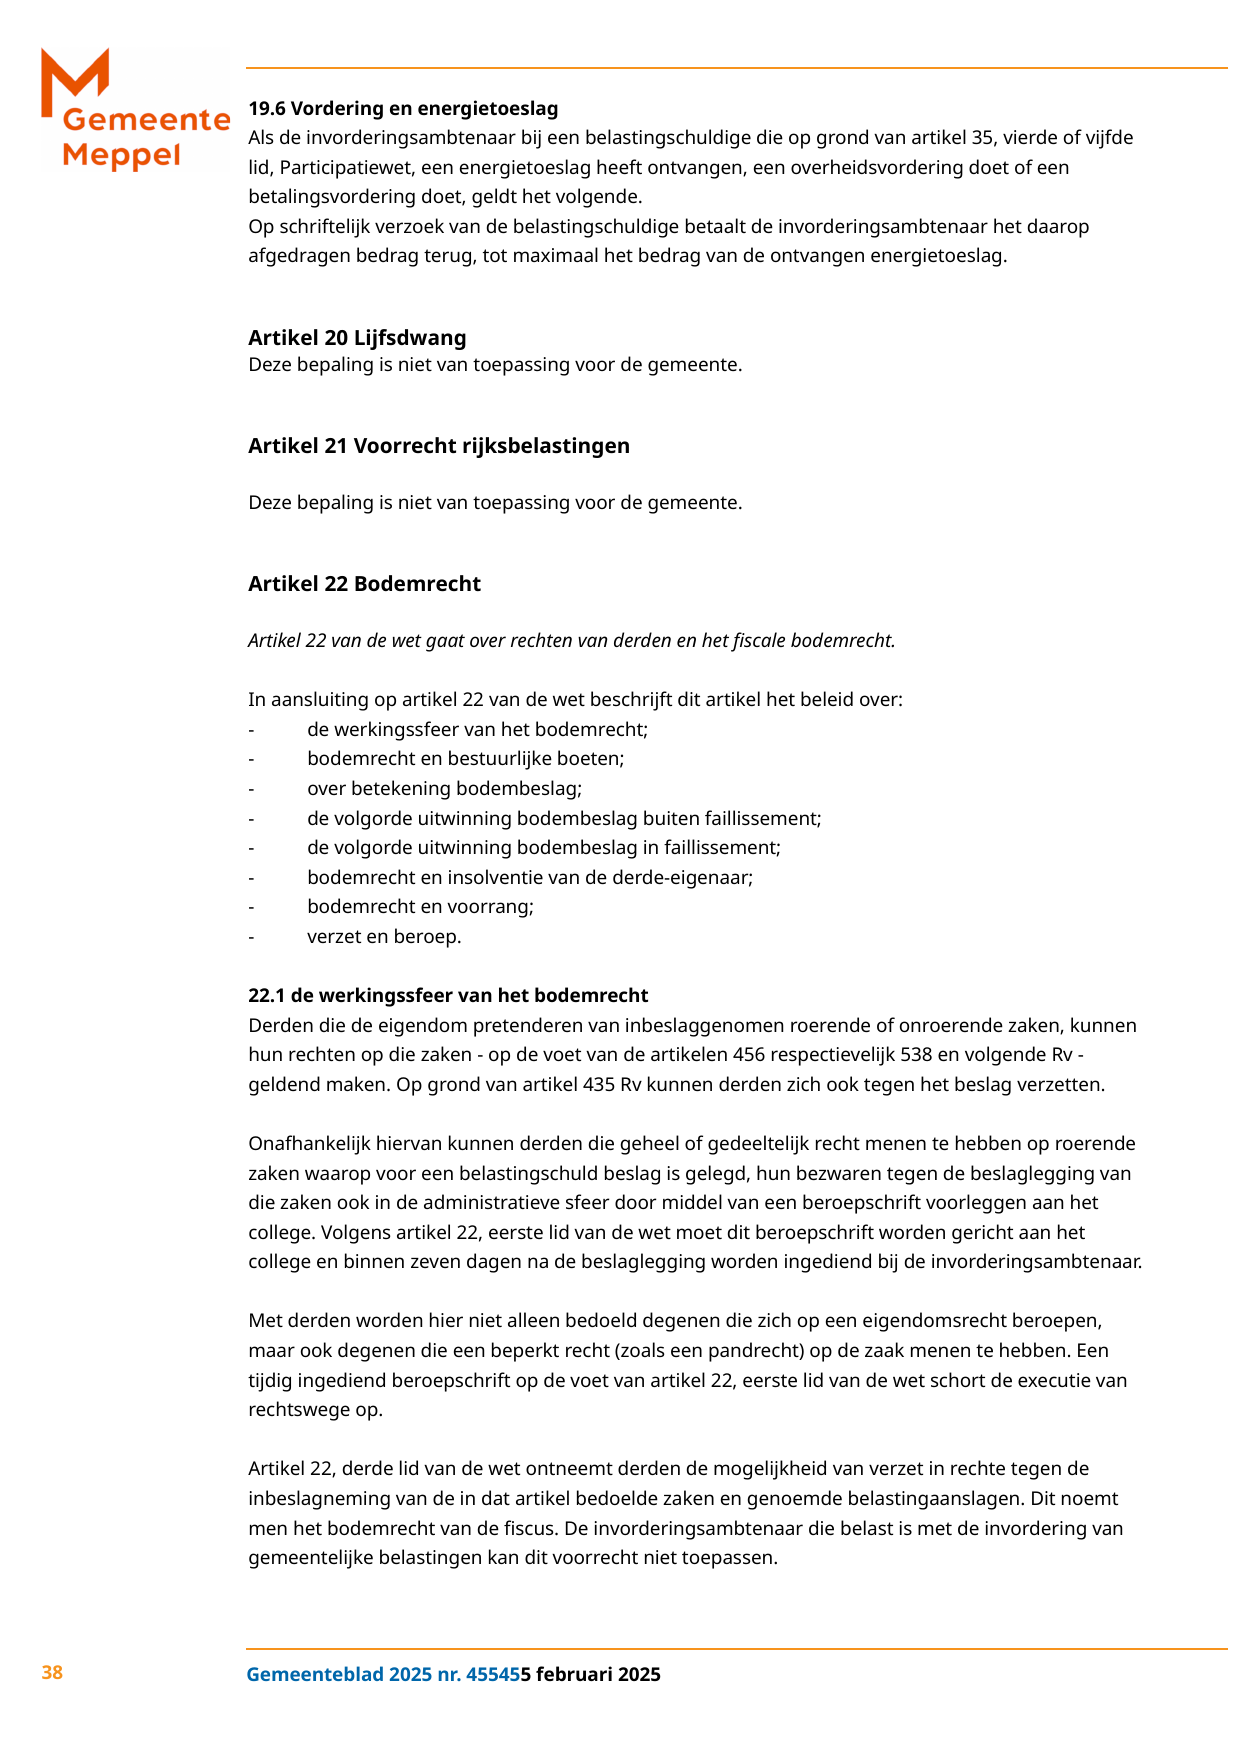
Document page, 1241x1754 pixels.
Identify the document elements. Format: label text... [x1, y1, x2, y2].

text Derden die de eigendom pretenderen van inbeslaggenomen roerende of onroerende zaken, kunnen hun rechten op die zaken - op de voet van de artikelen 456 respectievelijk 538 en volgende Rv - geldend maken. Op grond van artikel 435 Rv kunnen derden zich ook tegen het beslag verzetten. [248, 1012, 1152, 1097]
list bodemrecht en insolventie van de derde-eigenaar; [248, 864, 1152, 889]
text Artikel 22 Bodemrecht [248, 569, 1152, 598]
text Op schriftelijk verzoek van de belastingschuldige betaalt de invorderingsambtenaar het daarop afgedragen bedrag terug, tot maximaal het bedrag van de ontvangen energietoeslag. [248, 213, 1152, 268]
text 19.6 Vordering en energietoeslag [248, 95, 1152, 121]
text Artikel 20 Lijfsdwang [248, 323, 1152, 351]
picture [41, 47, 231, 172]
text Artikel 21 Voorrecht rijksbelastingen [248, 431, 1152, 459]
text Artikel 22, derde lid van de wet ontneemt derden de mogelijkheid van verzet in rechte tegen de inbeslagneming van de in dat artikel bedoelde zaken en genoemde belastingaanslagen. Dit noemt men het bodemrecht van de fiscus. De invorderingsambtenaar die belast is met de invordering van gemeentelijke belastingen kan dit voorrecht niet toepassen. [248, 1456, 1152, 1570]
text Deze bepaling is niet van toepassing voor de gemeente. [248, 351, 1152, 377]
text In aansluiting op artikel 22 van de wet beschrijft dit artikel het beleid over: [248, 686, 1152, 712]
list over betekening bodembeslag; [248, 775, 1152, 801]
text 22.1 de werkingssfeer van het bodemrecht [248, 982, 1152, 1008]
list bodemrecht en voorrang; [248, 893, 1152, 919]
list bodemrecht en bestuurlijke boeten; [248, 746, 1152, 771]
text Als de invorderingsambtenaar bij een belastingschuldige die op grond van artikel 35, vierde of vijfde lid, Participatiewet, een energietoeslag heeft ontvangen, een overheidsvordering doet of een betalingsvordering doet, geldt het volgende. [248, 124, 1152, 209]
text Met derden worden hier niet alleen bedoeld degenen die zich op een eigendomsrecht beroepen, maar ook degenen die een beperkt recht (zoals een pandrecht) op de zaak menen te hebben. Een tijdig ingediend beroepschrift op de voet van artikel 22, eerste lid van de wet schort de executie van rechtswege op. [248, 1308, 1152, 1422]
list de volgorde uitwinning bodembeslag buiten faillissement; [248, 805, 1152, 830]
text Deze bepaling is niet van toepassing voor de gemeente. [248, 489, 1152, 515]
text Onafhankelijk hiervan kunnen derden die geheel of gedeeltelijk recht menen te hebben op roerende zaken waarop voor een belastingschuld beslag is gelegd, hun bezwaren tegen de beslaglegging van die zaken ook in de administratieve sfeer door middel van een beroepschrift voorleggen aan het college. Volgens artikel 22, eerste lid van de wet moet dit beroepschrift worden gericht aan het college en binnen zeven dagen na de beslaglegging worden ingediend bij de invorderingsambtenaar. [248, 1130, 1152, 1274]
list verzet en beroep. [248, 923, 1152, 949]
text Artikel 22 van de wet gaat over rechten van derden en het fiscale bodemrecht. [248, 627, 1152, 653]
list de volgorde uitwinning bodembeslag in faillissement; [248, 834, 1152, 860]
list de werkingssfeer van het bodemrecht; [248, 716, 1152, 742]
